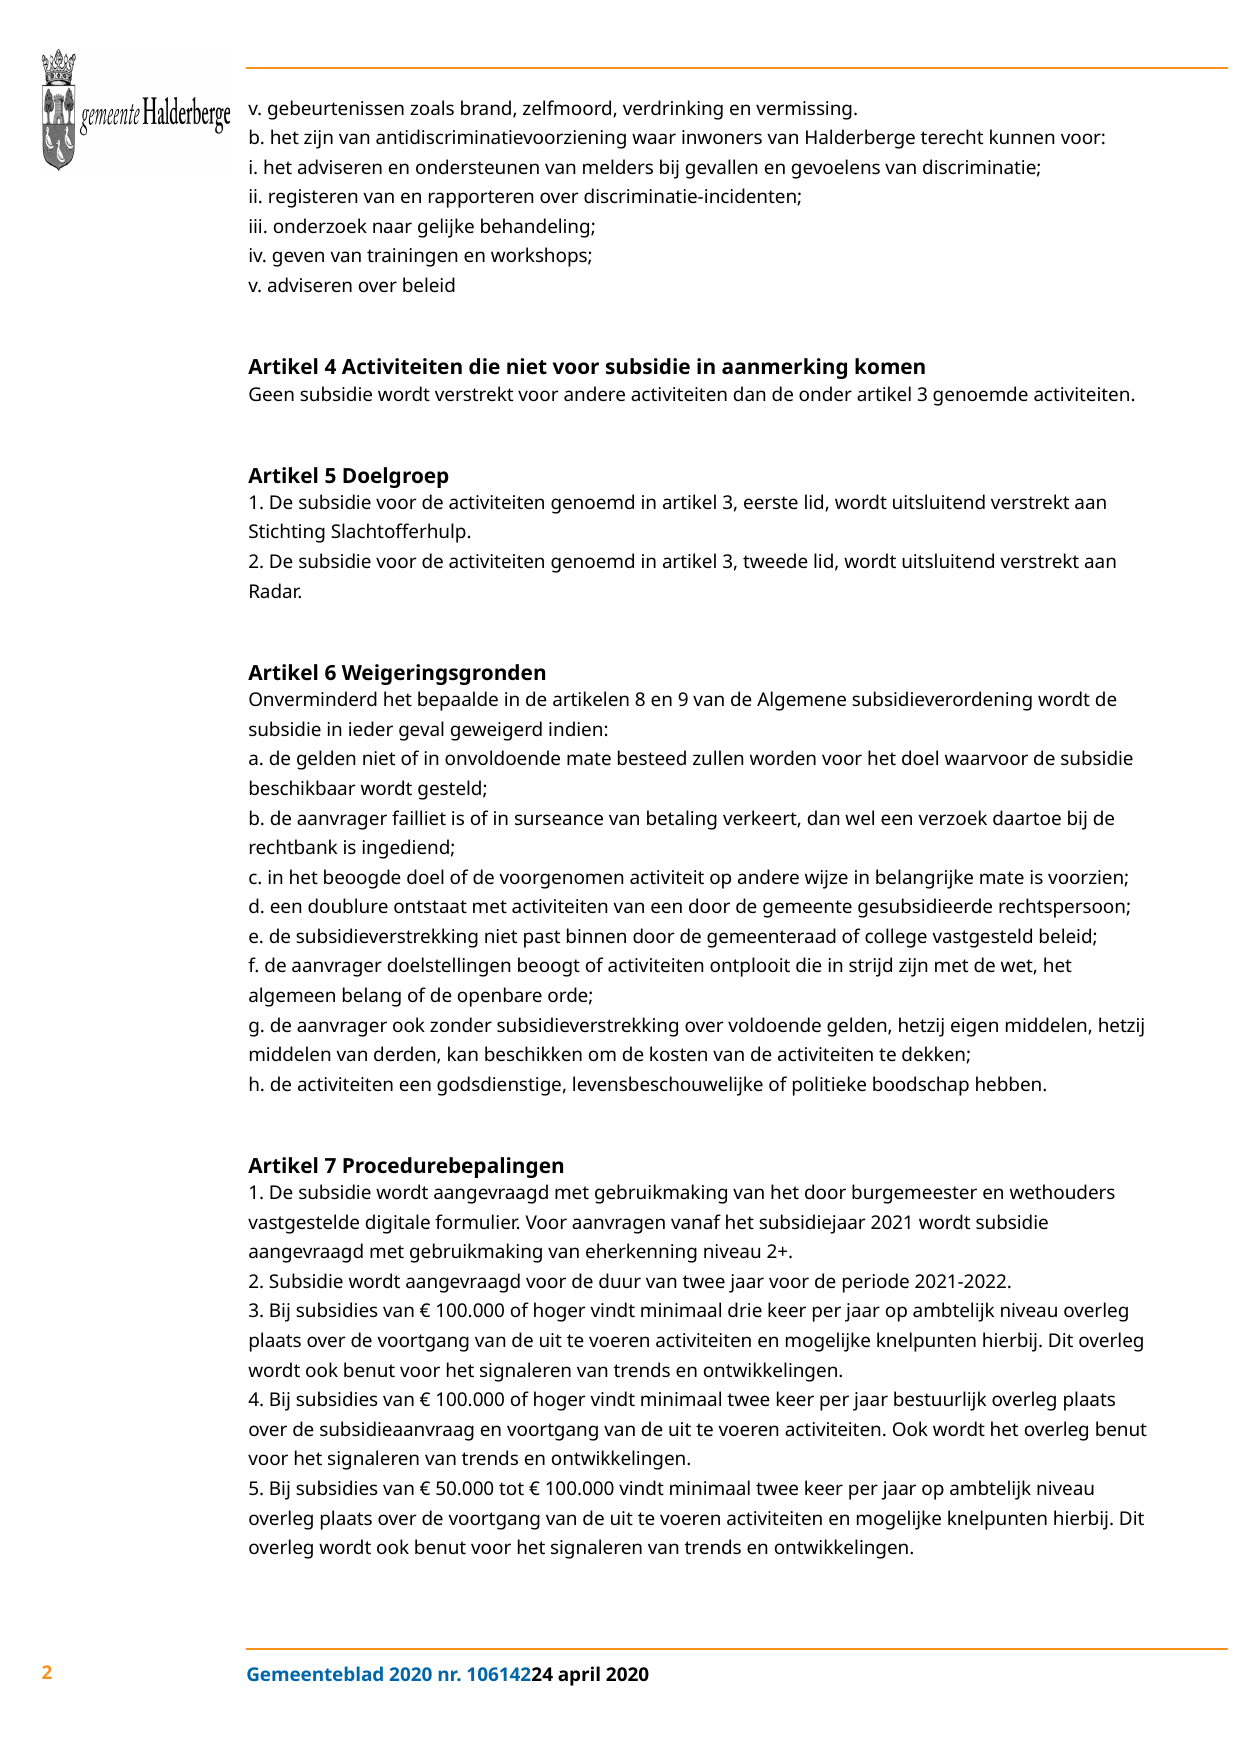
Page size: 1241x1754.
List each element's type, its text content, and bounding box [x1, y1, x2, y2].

text 3. Bij subsidies van € 100.000 of hoger vindt minimaal drie keer per jaar op ambtelijk niveau overleg plaats over de voortgang van de uit te voeren activiteiten en mogelijke knelpunten hierbij. Dit overleg wordt ook benut voor het signaleren van trends en ontwikkelingen. [248, 1298, 1152, 1383]
text 1. De subsidie voor de activiteiten genoemd in artikel 3, eerste lid, wordt uitsluitend verstrekt aan Stichting Slachtofferhulp. [248, 489, 1152, 544]
text h. de activiteiten een godsdienstige, levensbeschouwelijke of politieke boodschap hebben. [248, 1071, 1152, 1097]
text 2. Subsidie wordt aangevraagd voor de duur van twee jaar voor de periode 2021-2022. [248, 1268, 1152, 1294]
text e. de subsidieverstrekking niet past binnen door de gemeenteraad of college vastgesteld beleid; [248, 923, 1152, 949]
picture [41, 47, 231, 172]
text i. het adviseren en ondersteunen van melders bij gevallen en gevoelens van discriminatie; [248, 154, 1152, 180]
text b. het zijn van antidiscriminatievoorziening waar inwoners van Halderberge terecht kunnen voor: [248, 124, 1152, 150]
text iv. geven van trainingen en workshops; [248, 243, 1152, 268]
text Geen subsidie wordt verstrekt voor andere activiteiten dan de onder artikel 3 genoemde activiteiten. [248, 381, 1152, 406]
text v. gebeurtenissen zoals brand, zelfmoord, verdrinking en vermissing. [248, 95, 1152, 121]
text v. adviseren over beleid [248, 272, 1152, 298]
text b. de aanvrager failliet is of in surseance van betaling verkeert, dan wel een verzoek daartoe bij de rechtbank is ingediend; [248, 805, 1152, 860]
text d. een doublure ontstaat met activiteiten van een door de gemeente gesubsidieerde rechtspersoon; [248, 893, 1152, 919]
text c. in het beoogde doel of de voorgenomen activiteit op andere wijze in belangrijke mate is voorzien; [248, 864, 1152, 889]
text Artikel 5 Doelgroep [248, 461, 1152, 489]
text a. de gelden niet of in onvoldoende mate besteed zullen worden voor het doel waarvoor de subsidie beschikbaar wordt gesteld; [248, 746, 1152, 801]
text Artikel 6 Weigeringsgronden [248, 658, 1152, 686]
text 5. Bij subsidies van € 50.000 tot € 100.000 vindt minimaal twee keer per jaar op ambtelijk niveau overleg plaats over de voortgang van de uit te voeren activiteiten en mogelijke knelpunten hierbij. Dit overleg wordt ook benut voor het signaleren van trends en ontwikkelingen. [248, 1475, 1152, 1560]
text g. de aanvrager ook zonder subsidieverstrekking over voldoende gelden, hetzij eigen middelen, hetzij middelen van derden, kan beschikken om de kosten van de activiteiten te dekken; [248, 1012, 1152, 1067]
text ii. registeren van en rapporteren over discriminatie-incidenten; [248, 183, 1152, 209]
text Artikel 4 Activiteiten die niet voor subsidie in aanmerking komen [248, 352, 1152, 381]
text Artikel 7 Procedurebepalingen [248, 1151, 1152, 1179]
text 1. De subsidie wordt aangevraagd met gebruikmaking van het door burgemeester en wethouders vastgestelde digitale formulier. Voor aanvragen vanaf het subsidiejaar 2021 wordt subsidie aangevraagd met gebruikmaking van eherkenning niveau 2+. [248, 1179, 1152, 1264]
text iii. onderzoek naar gelijke behandeling; [248, 213, 1152, 239]
text Onverminderd het bepaalde in de artikelen 8 en 9 van de Algemene subsidieverordening wordt de subsidie in ieder geval geweigerd indien: [248, 686, 1152, 742]
text 2. De subsidie voor de activiteiten genoemd in artikel 3, tweede lid, wordt uitsluitend verstrekt aan Radar. [248, 548, 1152, 604]
text 4. Bij subsidies van € 100.000 of hoger vindt minimaal twee keer per jaar bestuurlijk overleg plaats over de subsidieaanvraag en voortgang van de uit te voeren activiteiten. Ook wordt het overleg benut voor het signaleren van trends en ontwikkelingen. [248, 1386, 1152, 1471]
text f. de aanvrager doelstellingen beoogt of activiteiten ontplooit die in strijd zijn met de wet, het algemeen belang of de openbare orde; [248, 953, 1152, 1008]
